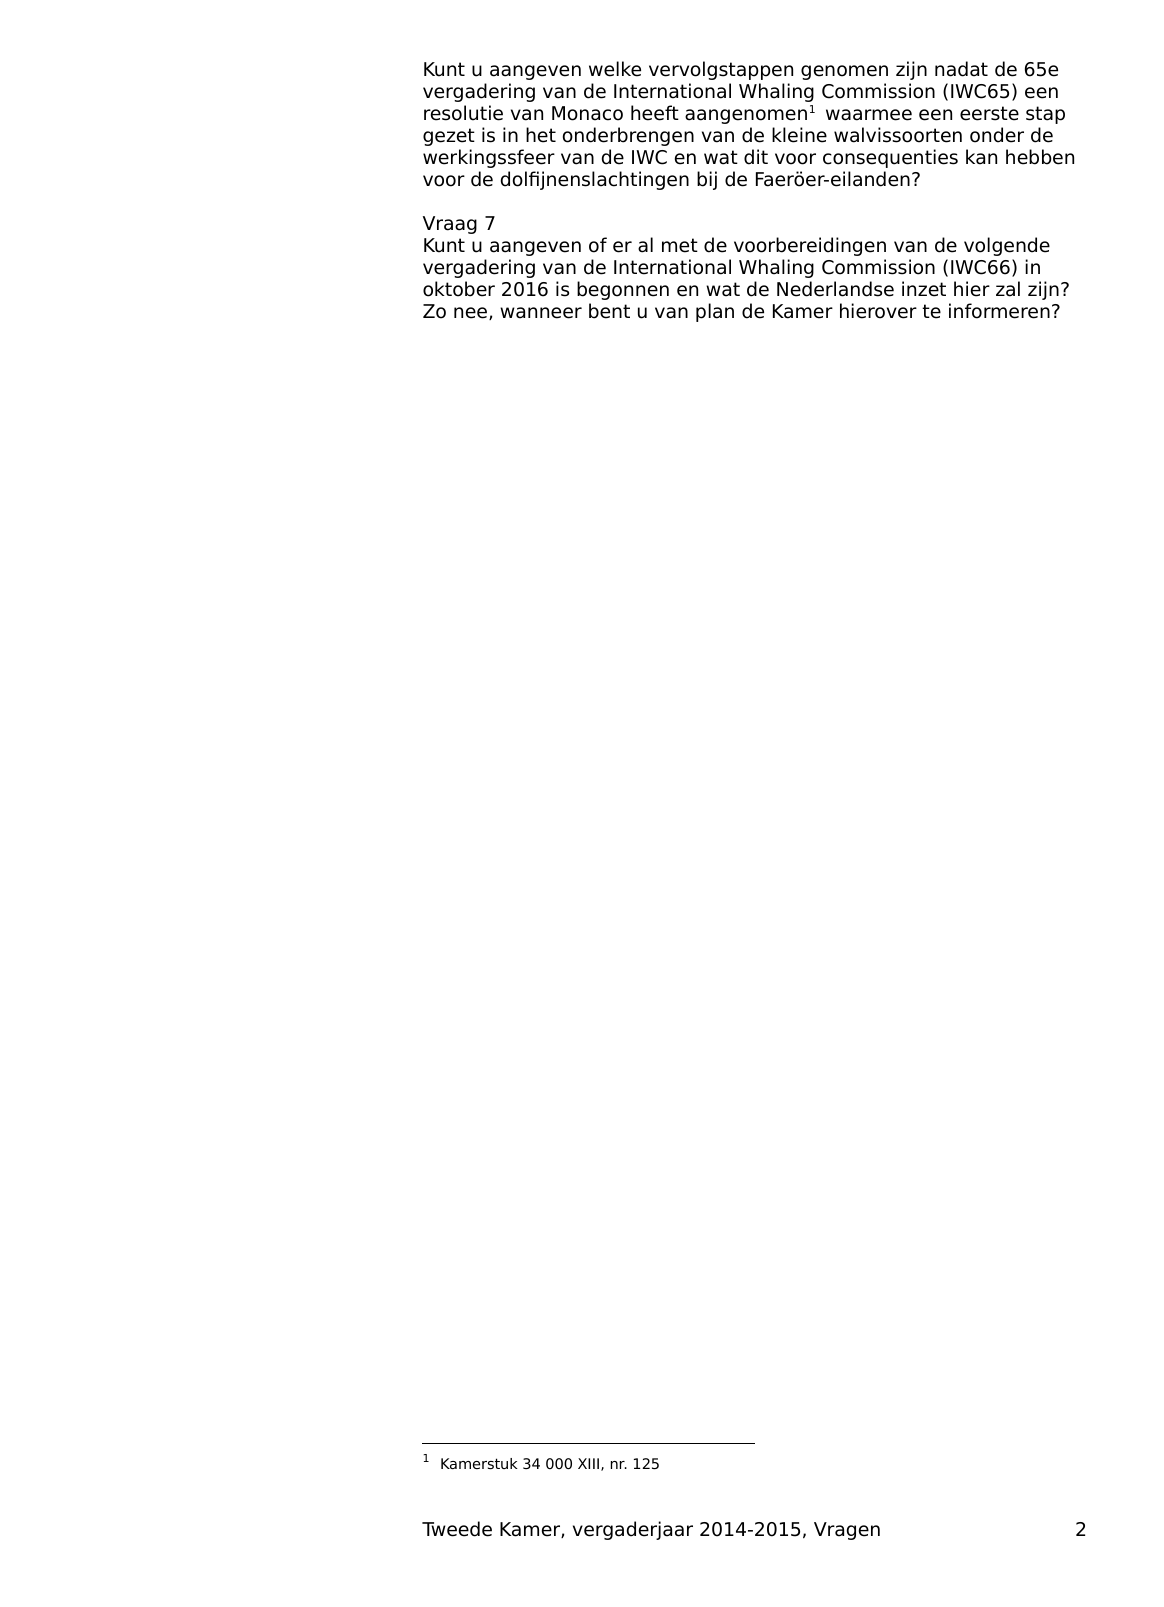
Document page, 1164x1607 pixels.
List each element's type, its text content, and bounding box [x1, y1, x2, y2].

text Kunt u aangeven of er al met de voorbereidingen van de volgende vergadering van de International Whaling Commission (IWC66) in oktober 2016 is begonnen en wat de Nederlandse inzet hier zal zijn? Zo nee, wanneer bent u van plan de Kamer hierover te informeren? [422, 235, 1087, 323]
text Kunt u aangeven welke vervolgstappen genomen zijn nadat de 65e vergadering van de International Whaling Commission (IWC65) een resolutie van Monaco heeft aangenomen waarmee een eerste stap gezet is in het onderbrengen van de kleine walvissoorten onder de werkingssfeer van de IWC en wat dit voor consequenties kan hebben voor de dolfijnenslachtingen bij de Faeröer-eilanden? [422, 59, 1087, 191]
text Vraag 7 [422, 213, 1087, 235]
text Kamerstuk 34 000 XIII, nr. 125 [422, 1452, 1087, 1474]
